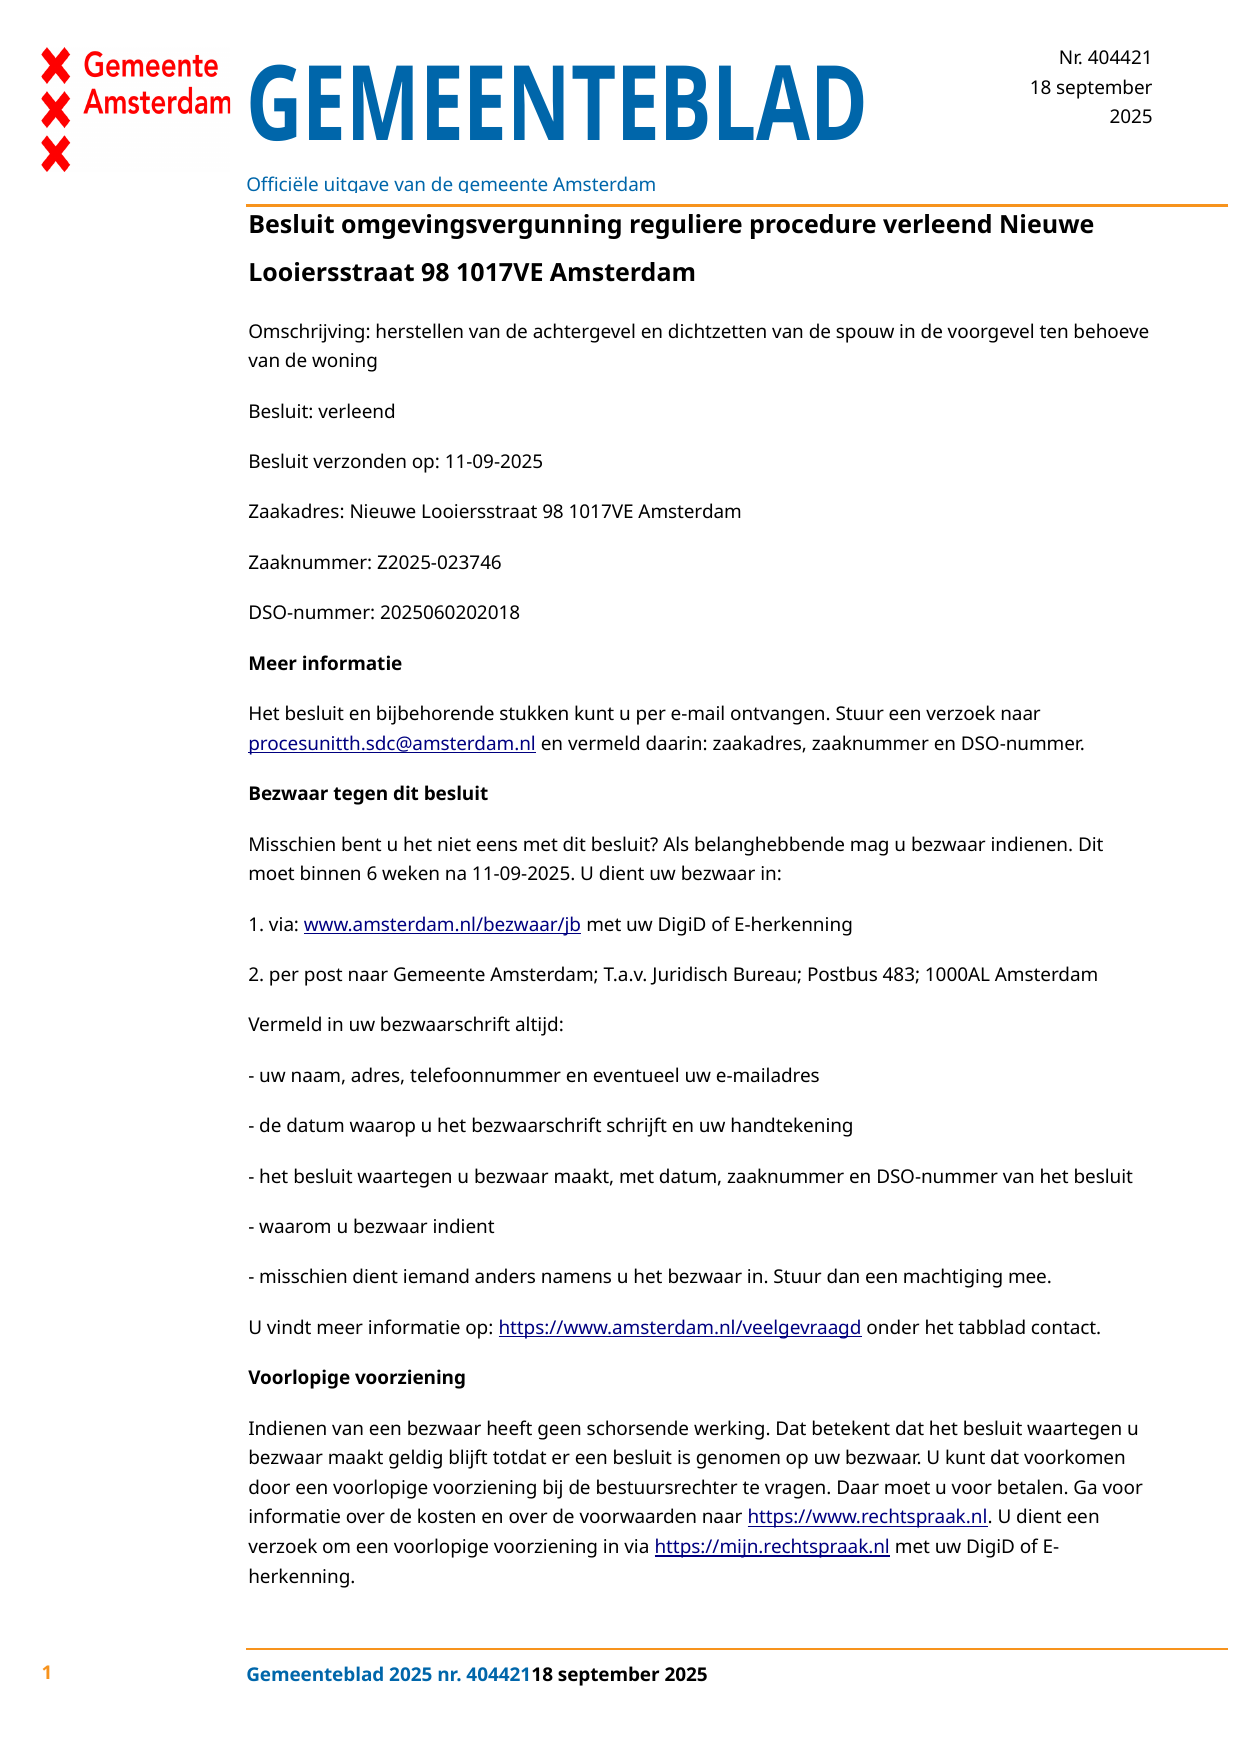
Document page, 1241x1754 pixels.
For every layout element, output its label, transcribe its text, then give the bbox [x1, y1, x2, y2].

text Het besluit en bijbehorende stukken kunt u per e-mail ontvangen. Stuur een verzoek naar procesunitth.sdc@amsterdam.nl en vermeld daarin: zaakadres, zaaknummer en DSO-nummer. [248, 700, 1152, 756]
text Besluit verzonden op: 11-09-2025 [248, 448, 1152, 474]
text U vindt meer informatie op: https://www.amsterdam.nl/veelgevraagd onder het tabblad contact. [248, 1314, 1152, 1340]
text Indienen van een bezwaar heeft geen schorsende werking. Dat betekent dat het besluit waartegen u bezwaar maakt geldig blijft totdat er een besluit is genomen op uw bezwaar. U kunt dat voorkomen door een voorlopige voorziening bij de bestuursrechter te vragen. Daar moet u voor betalen. Ga voor informatie over de kosten en over de voorwaarden naar https://www.rechtspraak.nl. U dient een verzoek om een voorlopige voorziening in via https://mijn.rechtspraak.nl met uw DigiD of E-herkenning. [248, 1415, 1152, 1589]
text Vermeld in uw bezwaarschrift altijd: [248, 1012, 1152, 1037]
text 2. per post naar Gemeente Amsterdam; T.a.v. Juridisch Bureau; Postbus 483; 1000AL Amsterdam [248, 961, 1152, 987]
text Meer informatie [248, 650, 1152, 676]
text Bezwaar tegen dit besluit [248, 780, 1152, 806]
text - het besluit waartegen u bezwaar maakt, met datum, zaaknummer en DSO-nummer van het besluit [248, 1163, 1152, 1189]
text Besluit: verleend [248, 398, 1152, 424]
text - misschien dient iemand anders namens u het bezwaar in. Stuur dan een machtiging mee. [248, 1264, 1152, 1289]
text - de datum waarop u het bezwaarschrift schrijft en uw handtekening [248, 1112, 1152, 1138]
text Besluit omgevingsvergunning reguliere procedure verleend Nieuwe Looiersstraat 98 1017VE Amsterdam [248, 207, 1152, 288]
text Zaaknummer: Z2025-023746 [248, 549, 1152, 575]
picture [41, 47, 231, 172]
text Zaakadres: Nieuwe Looiersstraat 98 1017VE Amsterdam [248, 499, 1152, 524]
text Voorlopige voorziening [248, 1364, 1152, 1390]
text 1. via: www.amsterdam.nl/bezwaar/jb met uw DigiD of E-herkenning [248, 911, 1152, 937]
text Misschien bent u het niet eens met dit besluit? Als belanghebbende mag u bezwaar indienen. Dit moet binnen 6 weken na 11-09-2025. U dient uw bezwaar in: [248, 831, 1152, 886]
text - waarom u bezwaar indient [248, 1213, 1152, 1239]
text - uw naam, adres, telefoonnummer en eventueel uw e-mailadres [248, 1062, 1152, 1088]
text DSO-nummer: 2025060202018 [248, 599, 1152, 625]
text Omschrijving: herstellen van de achtergevel en dichtzetten van de spouw in de voorgevel ten behoeve van de woning [248, 318, 1152, 373]
